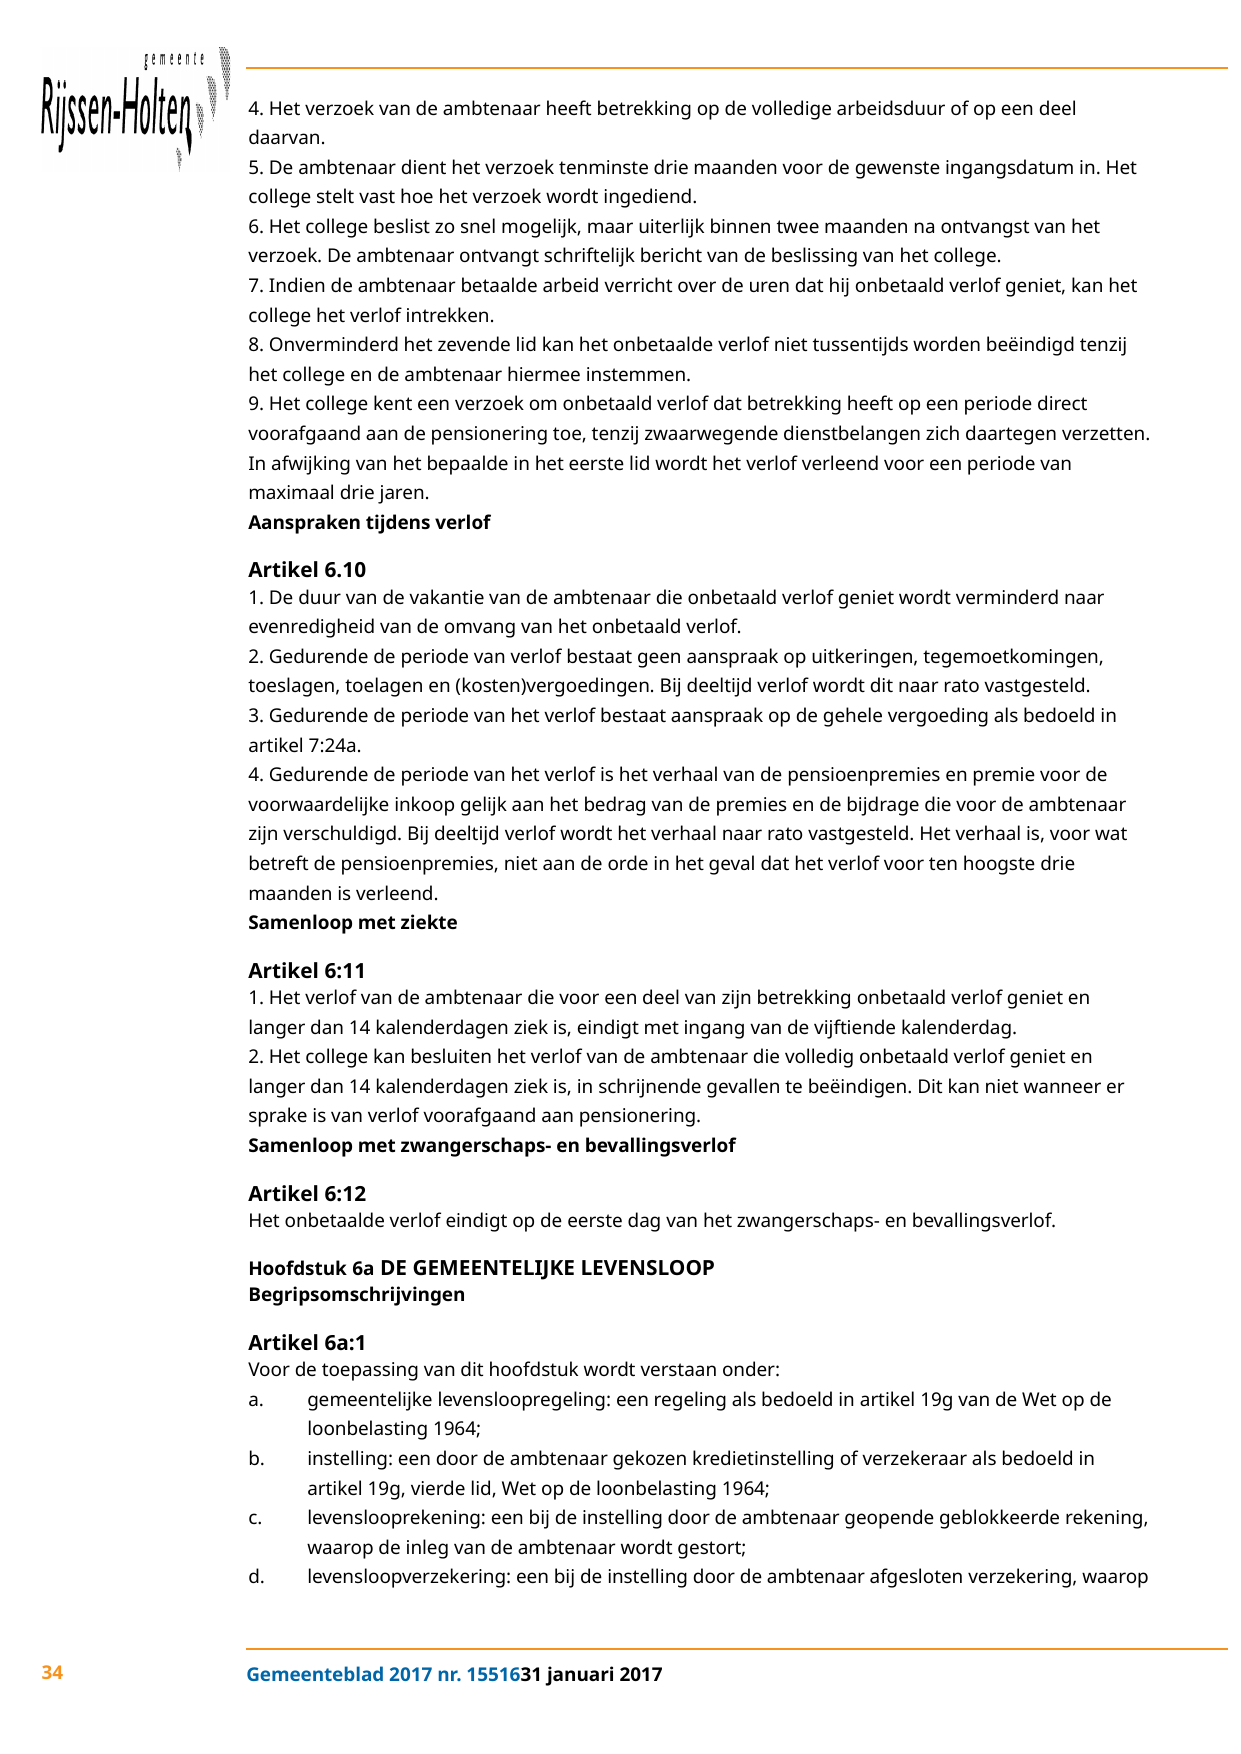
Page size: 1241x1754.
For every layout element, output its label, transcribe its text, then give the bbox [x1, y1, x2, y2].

text Hoofdstuk 6a DE GEMEENTELIJKE LEVENSLOOP [248, 1253, 1152, 1281]
text 3. Gedurende de periode van het verlof bestaat aanspraak op de gehele vergoeding als bedoeld in artikel 7:24a. [248, 702, 1152, 758]
text 5. De ambtenaar dient het verzoek tenminste drie maanden voor de gewenste ingangsdatum in. Het college stelt vast hoe het verzoek wordt ingediend. [248, 154, 1152, 209]
text 2. Gedurende de periode van verlof bestaat geen aanspraak op uitkeringen, tegemoetkomingen, toeslagen, toelagen en (kosten)vergoedingen. Bij deeltijd verlof wordt dit naar rato vastgesteld. [248, 643, 1152, 698]
text 4. Het verzoek van de ambtenaar heeft betrekking op de volledige arbeidsduur of op een deel daarvan. [248, 95, 1152, 150]
text Artikel 6a:1 [248, 1328, 1152, 1356]
list instelling: een door de ambtenaar gekozen kredietinstelling of verzekeraar als bedoeld in artikel 19g, vierde lid, Wet op de loonbelasting 1964; [248, 1445, 1152, 1500]
text 4. Gedurende de periode van het verlof is het verhaal van de pensioenpremies en premie voor de voorwaardelijke inkoop gelijk aan het bedrag van de premies en de bijdrage die voor de ambtenaar zijn verschuldigd. Bij deeltijd verlof wordt het verhaal naar rato vastgesteld. Het verhaal is, voor wat betreft de pensioenpremies, niet aan de orde in het geval dat het verlof voor ten hoogste drie maanden is verleend. [248, 761, 1152, 906]
text Artikel 6.10 [248, 556, 1152, 584]
text 7. Indien de ambtenaar betaalde arbeid verricht over de uren dat hij onbetaald verlof geniet, kan het college het verlof intrekken. [248, 272, 1152, 328]
text 1. De duur van de vakantie van de ambtenaar die onbetaald verlof geniet wordt verminderd naar evenredigheid van de omvang van het onbetaald verlof. [248, 584, 1152, 639]
list levensloopverzekering: een bij de instelling door de ambtenaar afgesloten verzekering, waarop [248, 1563, 1152, 1589]
text Het onbetaalde verlof eindigt op de eerste dag van het zwangerschaps- en bevallingsverlof. [248, 1207, 1152, 1233]
text Aanspraken tijdens verlof [248, 509, 1152, 535]
text 6. Het college beslist zo snel mogelijk, maar uiterlijk binnen twee maanden na ontvangst van het verzoek. De ambtenaar ontvangt schriftelijk bericht van de beslissing van het college. [248, 213, 1152, 268]
text Artikel 6:11 [248, 956, 1152, 984]
text Begripsomschrijvingen [248, 1281, 1152, 1307]
text 8. Onverminderd het zevende lid kan het onbetaalde verlof niet tussentijds worden beëindigd tenzij het college en de ambtenaar hiermee instemmen. [248, 331, 1152, 387]
text 9. Het college kent een verzoek om onbetaald verlof dat betrekking heeft op een periode direct voorafgaand aan de pensionering toe, tenzij zwaarwegende dienstbelangen zich daartegen verzetten. In afwijking van het bepaalde in het eerste lid wordt het verlof verleend voor een periode van maximaal drie jaren. [248, 391, 1152, 505]
text Samenloop met ziekte [248, 909, 1152, 935]
list levenslooprekening: een bij de instelling door de ambtenaar geopende geblokkeerde rekening, waarop de inleg van de ambtenaar wordt gestort; [248, 1504, 1152, 1559]
list gemeentelijke levensloopregeling: een regeling als bedoeld in artikel 19g van de Wet op de loonbelasting 1964; [248, 1386, 1152, 1441]
text Samenloop met zwangerschaps- en bevallingsverlof [248, 1132, 1152, 1158]
text 1. Het verlof van de ambtenaar die voor een deel van zijn betrekking onbetaald verlof geniet en langer dan 14 kalenderdagen ziek is, eindigt met ingang van de vijftiende kalenderdag. [248, 984, 1152, 1040]
picture [41, 47, 231, 172]
text 2. Het college kan besluiten het verlof van de ambtenaar die volledig onbetaald verlof geniet en langer dan 14 kalenderdagen ziek is, in schrijnende gevallen te beëindigen. Dit kan niet wanneer er sprake is van verlof voorafgaand aan pensionering. [248, 1043, 1152, 1128]
text Voor de toepassing van dit hoofdstuk wordt verstaan onder: [248, 1356, 1152, 1382]
text Artikel 6:12 [248, 1179, 1152, 1207]
